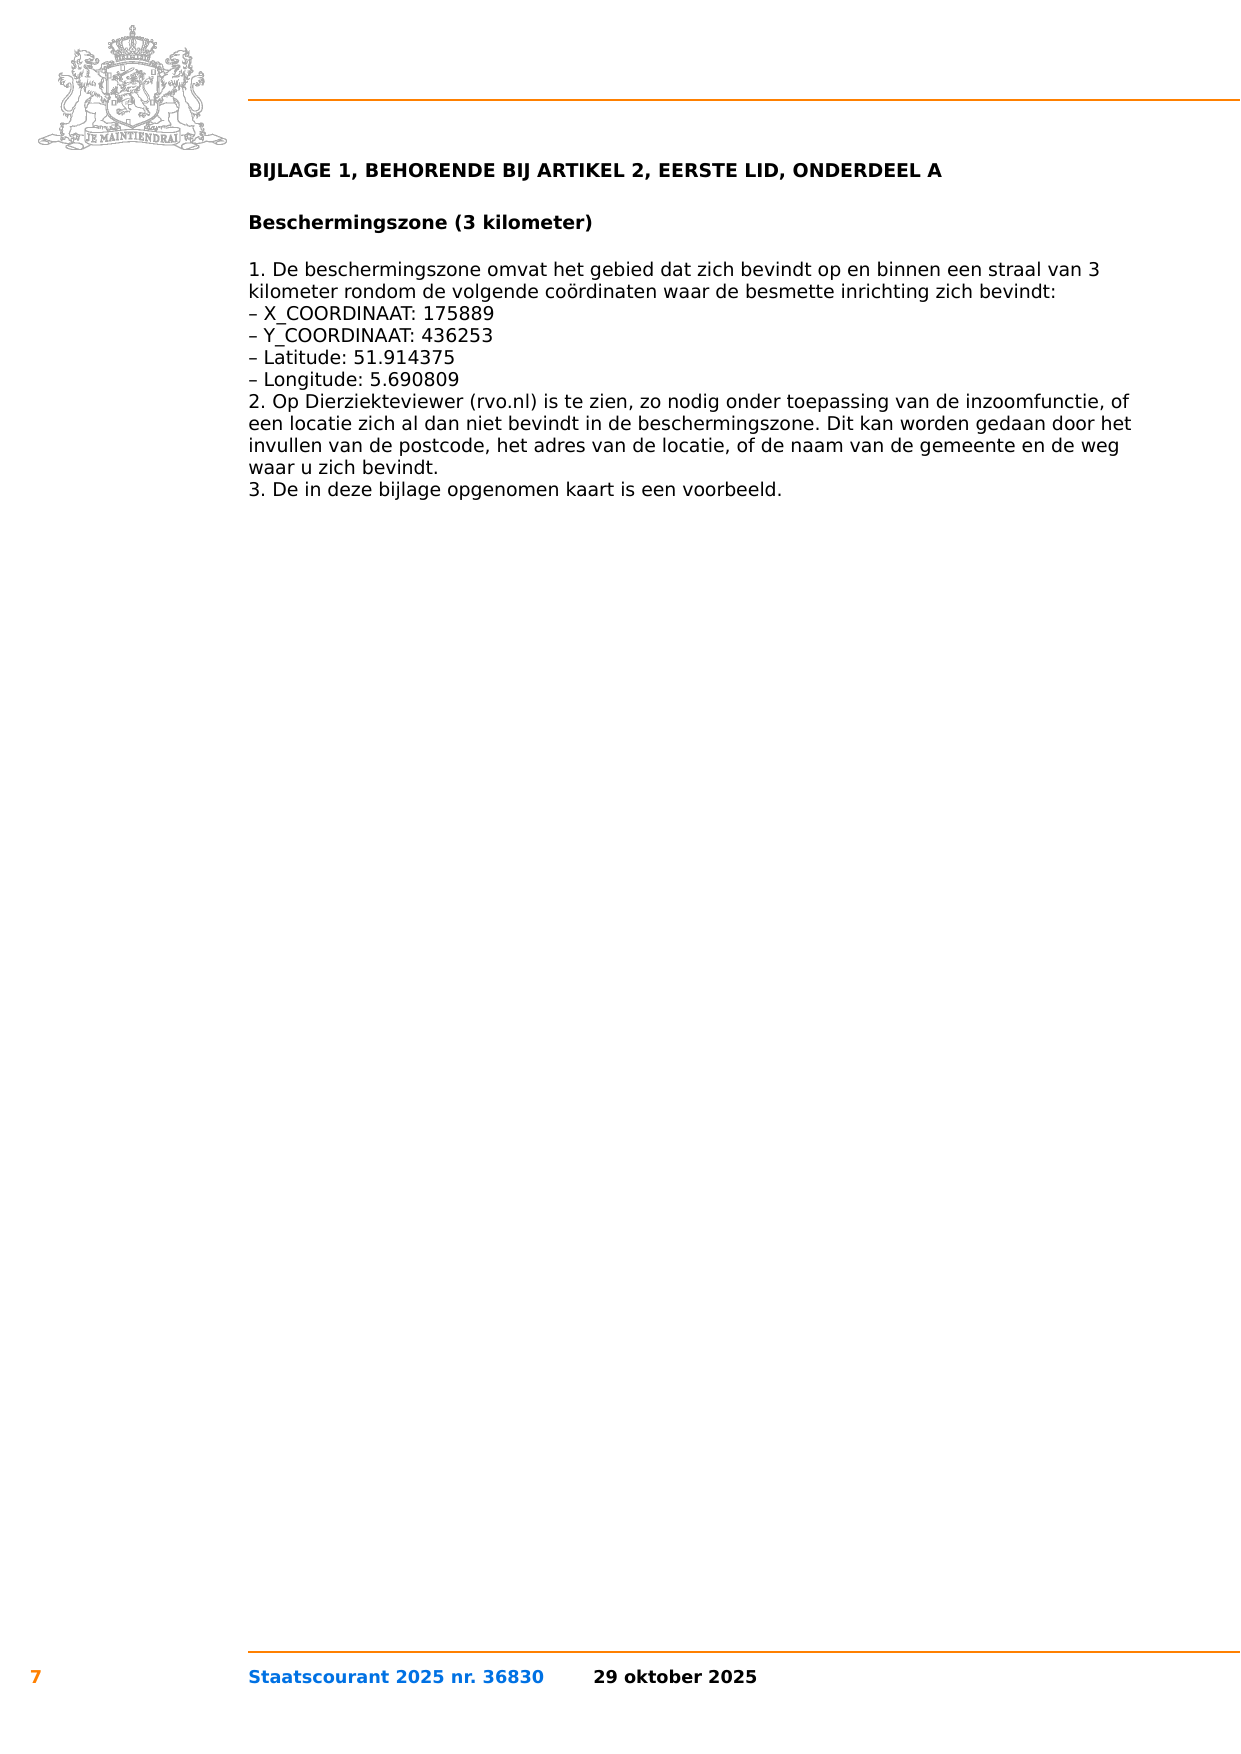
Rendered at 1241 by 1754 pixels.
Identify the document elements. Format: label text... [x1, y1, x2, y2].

text 2. Op Dierziekteviewer (rvo.nl) is te zien, zo nodig onder toepassing van de inzoomfunctie, of een locatie zich al dan niet bevindt in de beschermingszone. Dit kan worden gedaan door het invullen van de postcode, het adres van de locatie, of de naam van de gemeente en de weg waar u zich bevindt. [248, 391, 1163, 479]
text – Longitude: 5.690809 [248, 369, 1163, 391]
text – X_COORDINAAT: 175889 [248, 303, 1163, 325]
text 3. De in deze bijlage opgenomen kaart is een voorbeeld. [248, 479, 1163, 501]
subtitle Beschermingszone (3 kilometer) [248, 212, 1163, 234]
picture [38, 25, 227, 150]
text – Y_COORDINAAT: 436253 [248, 325, 1163, 347]
text 1. De beschermingszone omvat het gebied dat zich bevindt op en binnen een straal van 3 kilometer rondom de volgende coördinaten waar de besmette inrichting zich bevindt: [248, 259, 1163, 303]
text – Latitude: 51.914375 [248, 347, 1163, 369]
subtitle BIJLAGE 1, BEHORENDE BIJ ARTIKEL 2, EERSTE LID, ONDERDEEL A [248, 160, 1163, 182]
